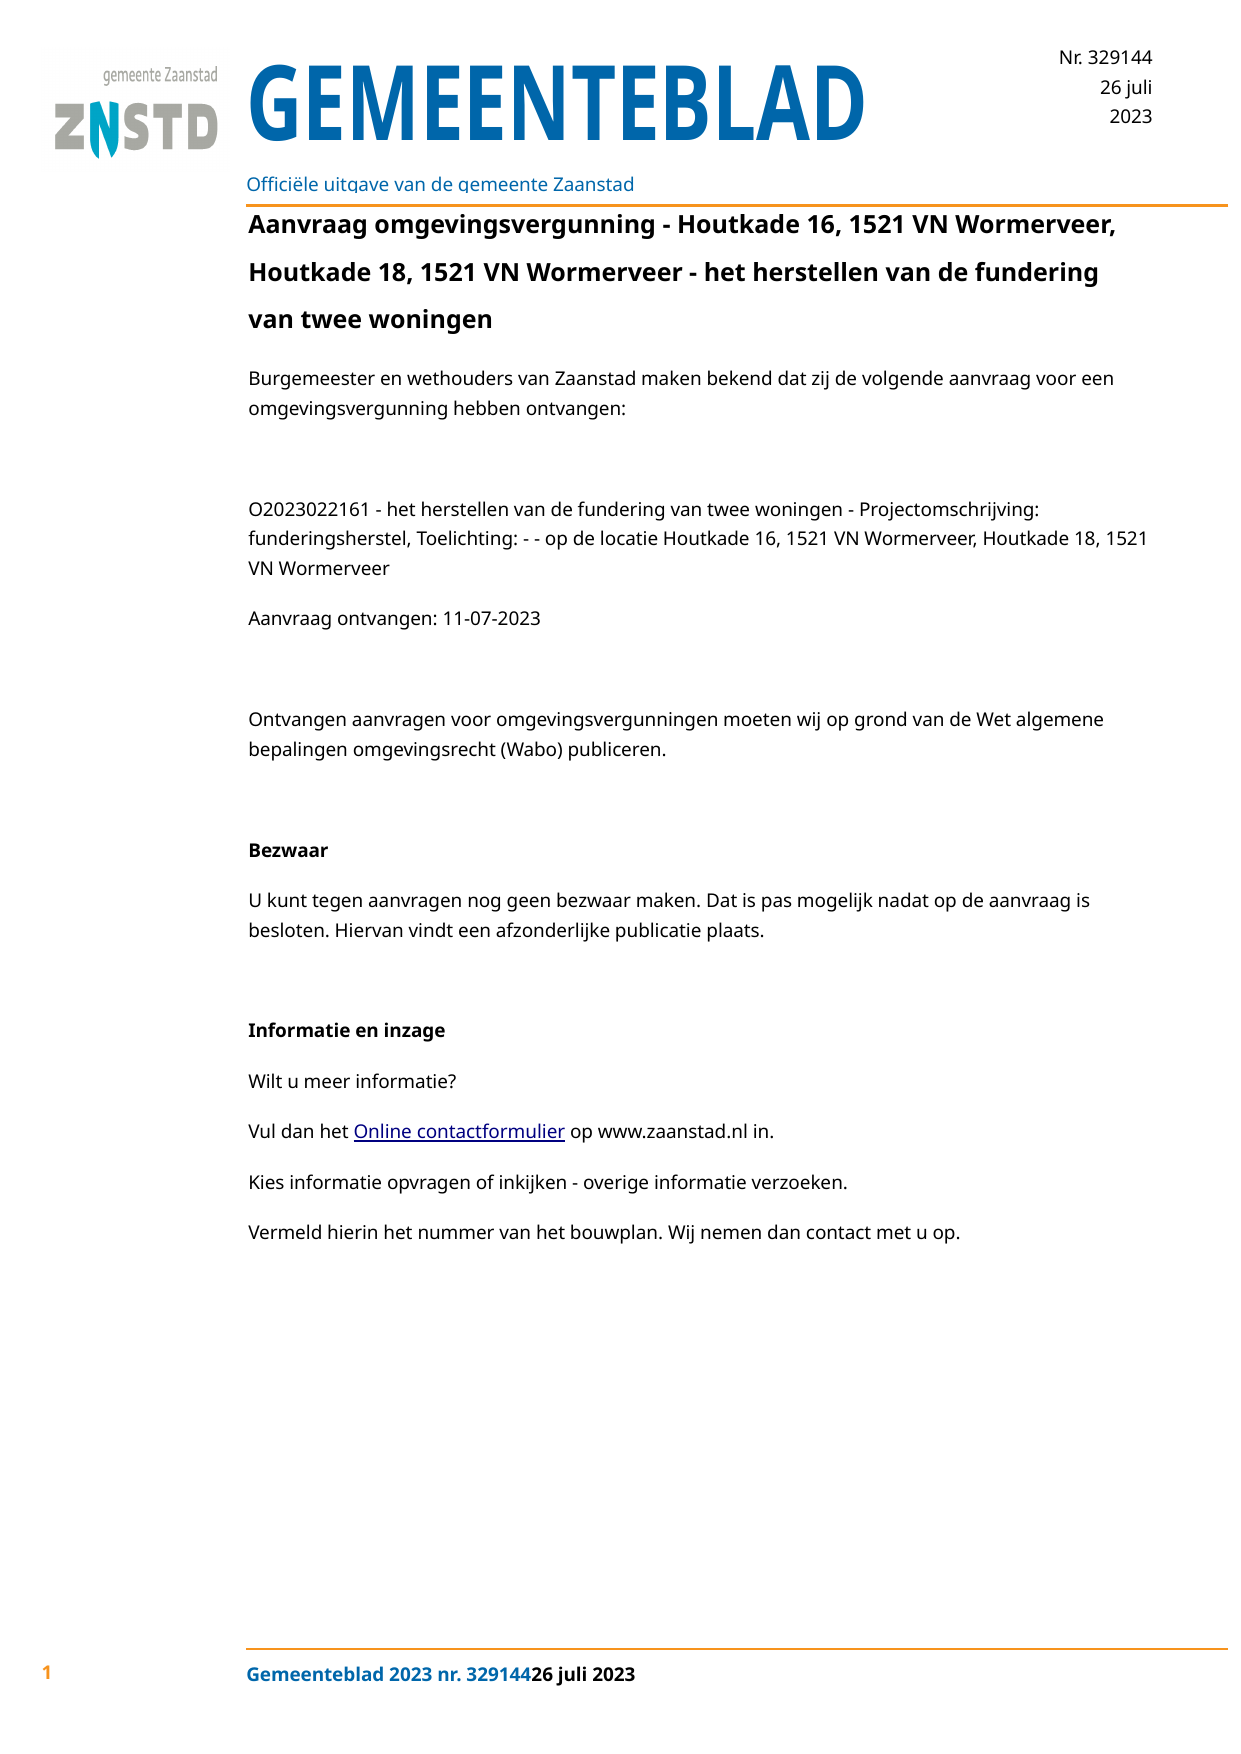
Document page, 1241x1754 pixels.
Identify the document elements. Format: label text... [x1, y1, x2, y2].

text Aanvraag omgevingsvergunning - Houtkade 16, 1521 VN Wormerveer, Houtkade 18, 1521 VN Wormerveer - het herstellen van de fundering van twee woningen [248, 207, 1152, 336]
text Ontvangen aanvragen voor omgevingsvergunningen moeten wij op grond van de Wet algemene bepalingen omgevingsrecht (Wabo) publiceren. [248, 706, 1152, 762]
text O2023022161 - het herstellen van de fundering van twee woningen - Projectomschrijving: funderingsherstel, Toelichting: - - op de locatie Houtkade 16, 1521 VN Wormerveer, Houtkade 18, 1521 VN Wormerveer [248, 496, 1152, 581]
text U kunt tegen aanvragen nog geen bezwaar maken. Dat is pas mogelijk nadat op de aanvraag is besloten. Hiervan vindt een afzonderlijke publicatie plaats. [248, 887, 1152, 942]
text Vul dan het Online contactformulier op www.zaanstad.nl in. [248, 1118, 1152, 1144]
text Bezwaar [248, 837, 1152, 862]
text Wilt u meer informatie? [248, 1068, 1152, 1094]
picture [41, 47, 231, 172]
text Aanvraag ontvangen: 11-07-2023 [248, 606, 1152, 631]
text Burgemeester en wethouders van Zaanstad maken bekend dat zij de volgende aanvraag voor een omgevingsvergunning hebben ontvangen: [248, 366, 1152, 421]
text Vermeld hierin het nummer van het bouwplan. Wij nemen dan contact met u op. [248, 1219, 1152, 1245]
text Kies informatie opvragen of inkijken - overige informatie verzoeken. [248, 1169, 1152, 1194]
text Informatie en inzage [248, 1018, 1152, 1043]
